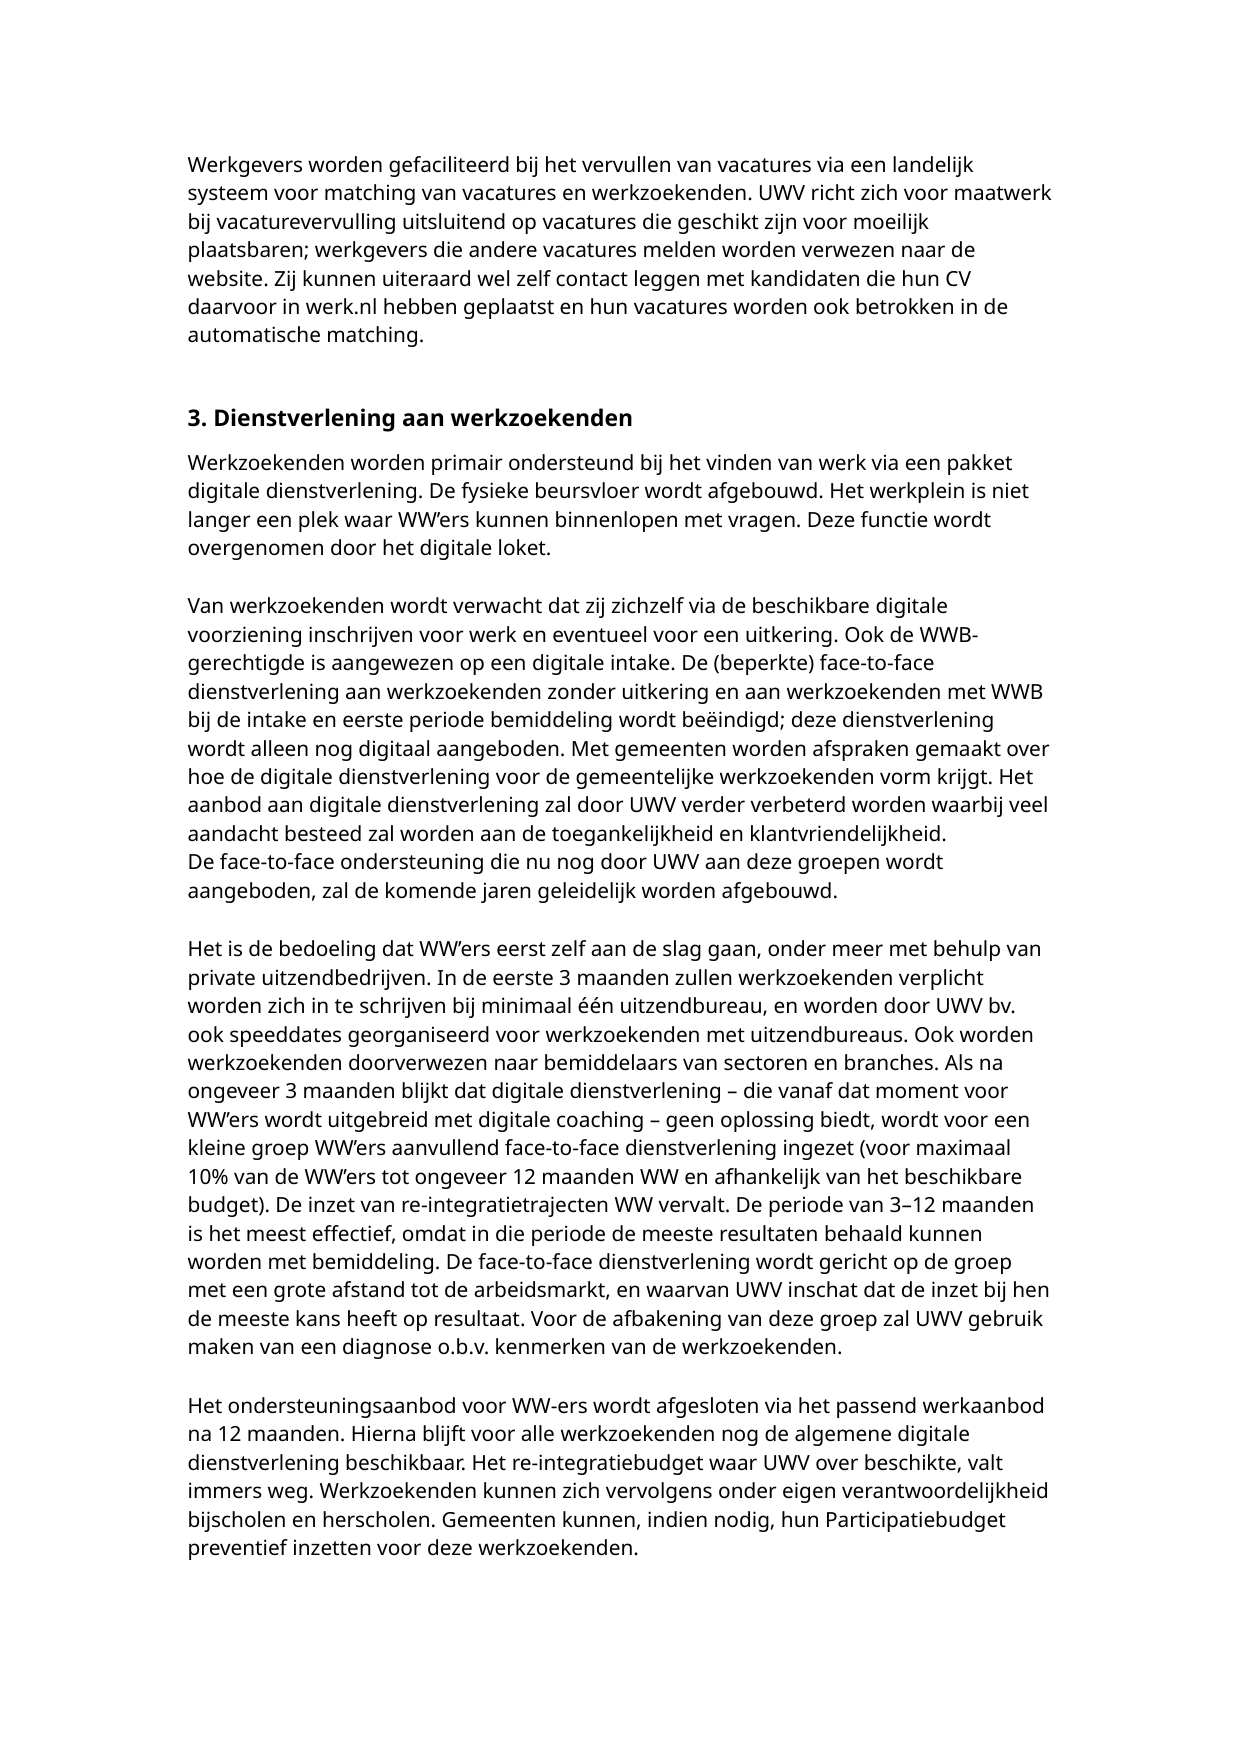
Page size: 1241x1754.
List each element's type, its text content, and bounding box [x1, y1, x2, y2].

text De face-to-face ondersteuning die nu nog door UWV aan deze groepen wordt aangeboden, zal de komende jaren geleidelijk worden afgebouwd. [187, 847, 1053, 904]
text Het ondersteuningsaanbod voor WW-ers wordt afgesloten via het passend werkaanbod na 12 maanden. Hierna blijft voor alle werkzoekenden nog de algemene digitale dienstverlening beschikbaar. Het re-integratiebudget waar UWV over beschikte, valt immers weg. Werkzoekenden kunnen zich vervolgens onder eigen verantwoordelijkheid bijscholen en herscholen. Gemeenten kunnen, indien nodig, hun Participatiebudget preventief inzetten voor deze werkzoekenden. [187, 1391, 1053, 1562]
text Werkzoekenden worden primair ondersteund bij het vinden van werk via een pakket digitale dienstverlening. De fysieke beursvloer wordt afgebouwd. Het werkplein is niet langer een plek waar WW’ers kunnen binnenlopen met vragen. Deze functie wordt overgenomen door het digitale loket. [187, 448, 1053, 562]
text Werkgevers worden gefaciliteerd bij het vervullen van vacatures via een landelijk systeem voor matching van vacatures en werkzoekenden. UWV richt zich voor maatwerk bij vacaturevervulling uitsluitend op vacatures die geschikt zijn voor moeilijk plaatsbaren; werkgevers die andere vacatures melden worden verwezen naar de website. Zij kunnen uiteraard wel zelf contact leggen met kandidaten die hun CV daarvoor in werk.nl hebben geplaatst en hun vacatures worden ook betrokken in de automatische matching. [187, 150, 1053, 349]
text Van werkzoekenden wordt verwacht dat zij zichzelf via de beschikbare digitale voorziening inschrijven voor werk en eventueel voor een uitkering. Ook de WWB-gerechtigde is aangewezen op een digitale intake. De (beperkte) face-to-face dienstverlening aan werkzoekenden zonder uitkering en aan werkzoekenden met WWB bij de intake en eerste periode bemiddeling wordt beëindigd; deze dienstverlening wordt alleen nog digitaal aangeboden. Met gemeenten worden afspraken gemaakt over hoe de digitale dienstverlening voor de gemeentelijke werkzoekenden vorm krijgt. Het aanbod aan digitale dienstverlening zal door UWV verder verbeterd worden waarbij veel aandacht besteed zal worden aan de toegankelijkheid en klantvriendelijkheid. [187, 592, 1053, 847]
subtitle 3. Dienstverlening aan werkzoekenden [187, 402, 1053, 433]
text Het is de bedoeling dat WW’ers eerst zelf aan de slag gaan, onder meer met behulp van private uitzendbedrijven. In de eerste 3 maanden zullen werkzoekenden verplicht worden zich in te schrijven bij minimaal één uitzendbureau, en worden door UWV bv. ook speeddates georganiseerd voor werkzoekenden met uitzendbureaus. Ook worden werkzoekenden doorverwezen naar bemiddelaars van sectoren en branches. Als na ongeveer 3 maanden blijkt dat digitale dienstverlening – die vanaf dat moment voor WW’ers wordt uitgebreid met digitale coaching – geen oplossing biedt, wordt voor een kleine groep WW’ers aanvullend face-to-face dienstverlening ingezet (voor maximaal 10% van de WW’ers tot ongeveer 12 maanden WW en afhankelijk van het beschikbare budget). De inzet van re-integratietrajecten WW vervalt. De periode van 3–12 maanden is het meest effectief, omdat in die periode de meeste resultaten behaald kunnen worden met bemiddeling. De face-to-face dienstverlening wordt gericht op de groep met een grote afstand tot de arbeidsmarkt, en waarvan UWV inschat dat de inzet bij hen de meeste kans heeft op resultaat. Voor de afbakening van deze groep zal UWV gebruik maken van een diagnose o.b.v. kenmerken van de werkzoekenden. [187, 934, 1053, 1361]
